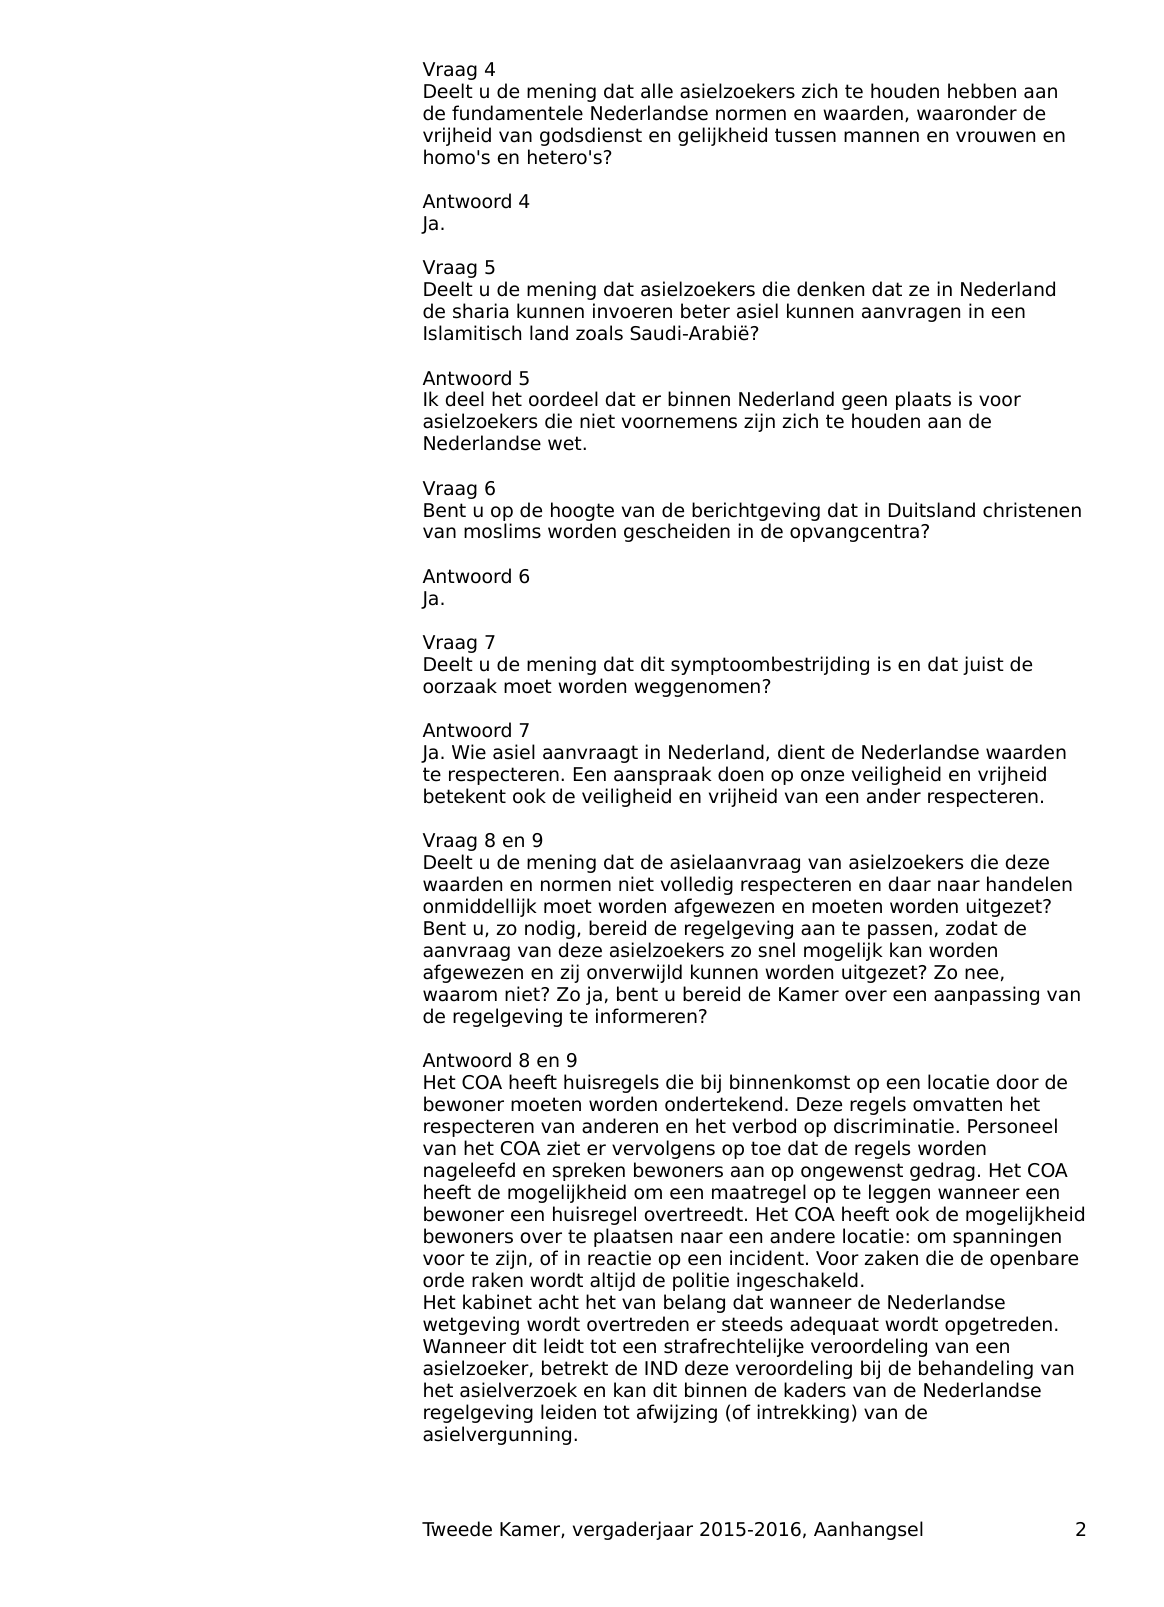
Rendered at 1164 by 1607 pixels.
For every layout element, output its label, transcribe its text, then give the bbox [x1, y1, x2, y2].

text Antwoord 6 [422, 566, 1087, 588]
text Ja. [422, 213, 1087, 235]
text Antwoord 5 [422, 367, 1087, 389]
text Bent u op de hoogte van de berichtgeving dat in Duitsland christenen van moslims worden gescheiden in de opvangcentra? [422, 499, 1087, 543]
text Bent u, zo nodig, bereid de regelgeving aan te passen, zodat de aanvraag van deze asielzoekers zo snel mogelijk kan worden afgewezen en zij onverwijld kunnen worden uitgezet? Zo nee, waarom niet? Zo ja, bent u bereid de Kamer over een aanpassing van de regelgeving te informeren? [422, 918, 1087, 1028]
text Vraag 8 en 9 [422, 830, 1087, 852]
text Ik deel het oordeel dat er binnen Nederland geen plaats is voor asielzoekers die niet voornemens zijn zich te houden aan de Nederlandse wet. [422, 389, 1087, 455]
text Vraag 4 [422, 59, 1087, 81]
text Het COA heeft huisregels die bij binnenkomst op een locatie door de bewoner moeten worden ondertekend. Deze regels omvatten het respecteren van anderen en het verbod op discriminatie. Personeel van het COA ziet er vervolgens op toe dat de regels worden nageleefd en spreken bewoners aan op ongewenst gedrag. Het COA heeft de mogelijkheid om een maatregel op te leggen wanneer een bewoner een huisregel overtreedt. Het COA heeft ook de mogelijkheid bewoners over te plaatsen naar een andere locatie: om spanningen voor te zijn, of in reactie op een incident. Voor zaken die de openbare orde raken wordt altijd de politie ingeschakeld. [422, 1072, 1087, 1292]
text Vraag 6 [422, 477, 1087, 499]
text Vraag 5 [422, 257, 1087, 279]
text Deelt u de mening dat de asielaanvraag van asielzoekers die deze waarden en normen niet volledig respecteren en daar naar handelen onmiddellijk moet worden afgewezen en moeten worden uitgezet? [422, 852, 1087, 918]
text Deelt u de mening dat asielzoekers die denken dat ze in Nederland de sharia kunnen invoeren beter asiel kunnen aanvragen in een Islamitisch land zoals Saudi-Arabië? [422, 279, 1087, 345]
text Ja. Wie asiel aanvraagt in Nederland, dient de Nederlandse waarden te respecteren. Een aanspraak doen op onze veiligheid en vrijheid betekent ook de veiligheid en vrijheid van een ander respecteren. [422, 742, 1087, 808]
text Deelt u de mening dat alle asielzoekers zich te houden hebben aan de fundamentele Nederlandse normen en waarden, waaronder de vrijheid van godsdienst en gelijkheid tussen mannen en vrouwen en homo's en hetero's? [422, 81, 1087, 169]
text Het kabinet acht het van belang dat wanneer de Nederlandse wetgeving wordt overtreden er steeds adequaat wordt opgetreden. Wanneer dit leidt tot een strafrechtelijke veroordeling van een asielzoeker, betrekt de IND deze veroordeling bij de behandeling van het asielverzoek en kan dit binnen de kaders van de Nederlandse regelgeving leiden tot afwijzing (of intrekking) van de asielvergunning. [422, 1292, 1087, 1446]
text Deelt u de mening dat dit symptoombestrijding is en dat juist de oorzaak moet worden weggenomen? [422, 654, 1087, 698]
text Vraag 7 [422, 632, 1087, 654]
text Antwoord 7 [422, 720, 1087, 742]
text Antwoord 8 en 9 [422, 1050, 1087, 1072]
text Ja. [422, 588, 1087, 609]
text Antwoord 4 [422, 191, 1087, 213]
